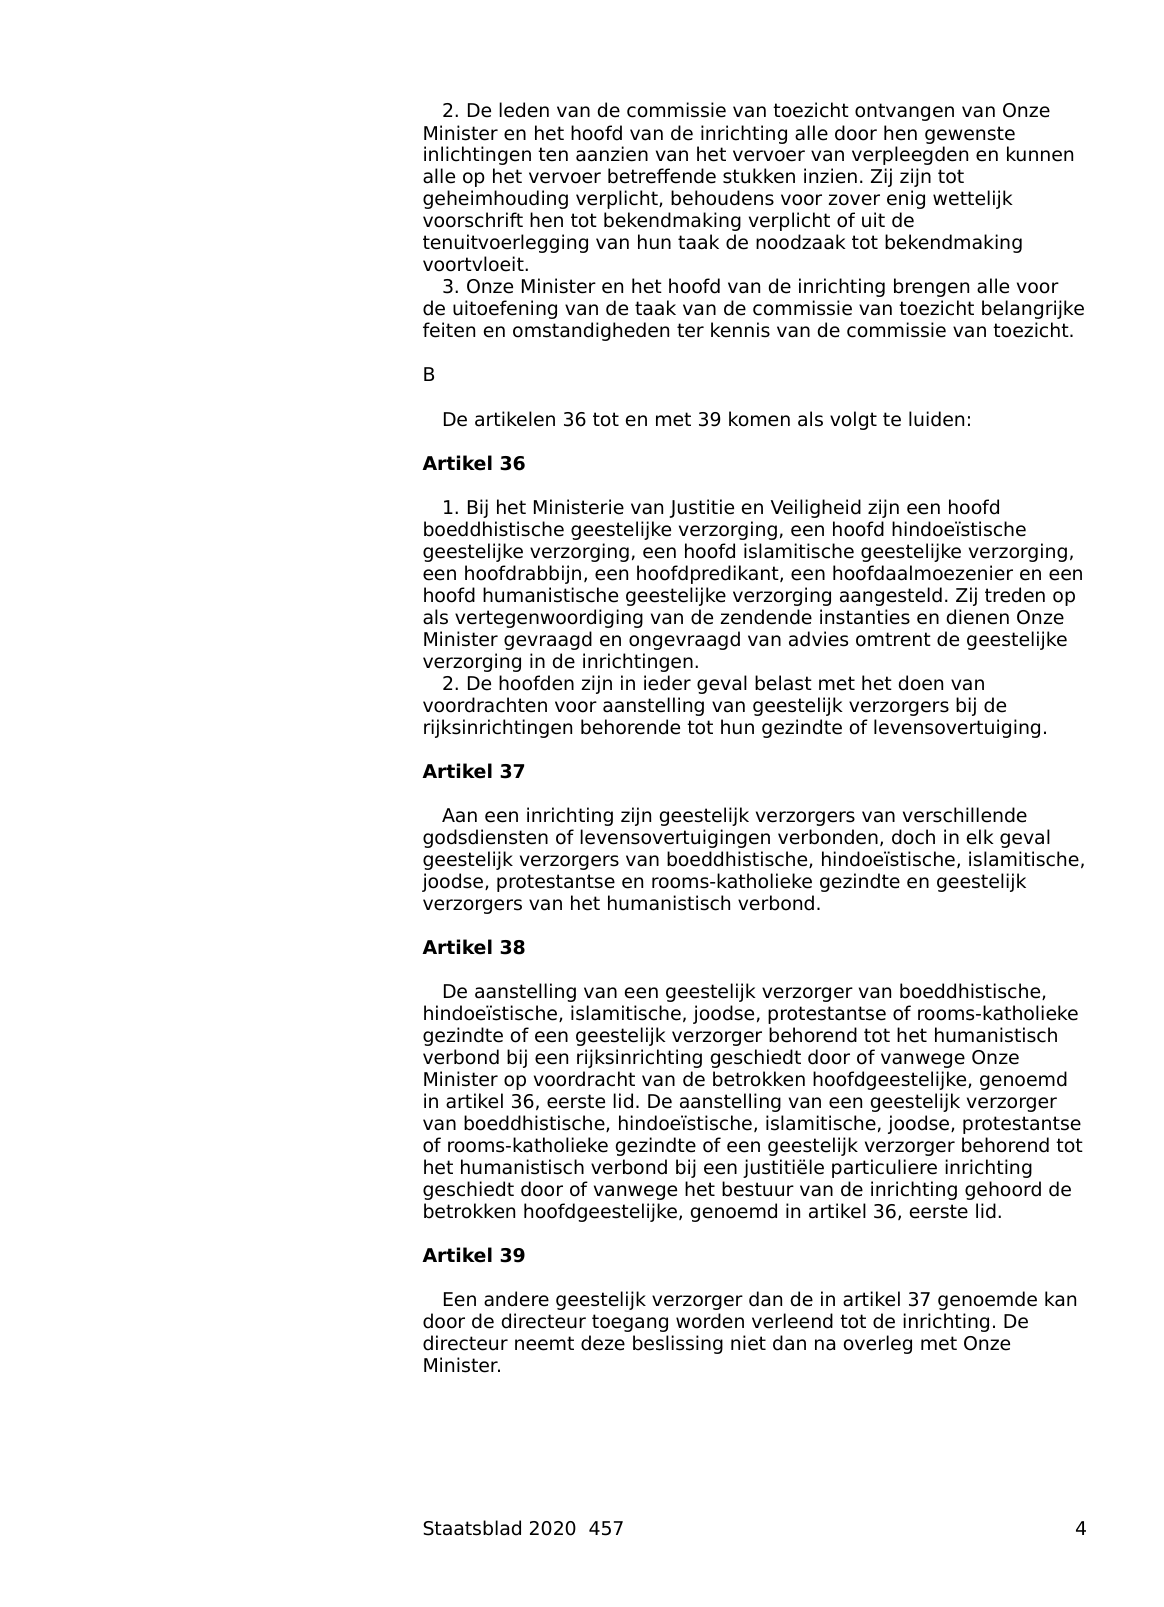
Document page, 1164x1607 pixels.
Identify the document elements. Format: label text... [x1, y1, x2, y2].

text Aan een inrichting zijn geestelijk verzorgers van verschillende godsdiensten of levensovertuigingen verbonden, doch in elk geval geestelijk verzorgers van boeddhistische, hindoeïstische, islamitische, joodse, protestantse en rooms-katholieke gezindte en geestelijk verzorgers van het humanistisch verbond. [422, 805, 1087, 915]
text 1. Bij het Ministerie van Justitie en Veiligheid zijn een hoofd boeddhistische geestelijke verzorging, een hoofd hindoeïstische geestelijke verzorging, een hoofd islamitische geestelijke verzorging, een hoofdrabbijn, een hoofdpredikant, een hoofdaalmoezenier en een hoofd humanistische geestelijke verzorging aangesteld. Zij treden op als vertegenwoordiging van de zendende instanties en dienen Onze Minister gevraagd en ongevraagd van advies omtrent de geestelijke verzorging in de inrichtingen. [422, 497, 1087, 673]
text Een andere geestelijk verzorger dan de in artikel 37 genoemde kan door de directeur toegang worden verleend tot de inrichting. De directeur neemt deze beslissing niet dan na overleg met Onze Minister. [422, 1289, 1087, 1377]
subtitle Artikel 39 [422, 1245, 1087, 1267]
text 2. De hoofden zijn in ieder geval belast met het doen van voordrachten voor aanstelling van geestelijk verzorgers bij de rijksinrichtingen behorende tot hun gezindte of levensovertuiging. [422, 673, 1087, 739]
text De aanstelling van een geestelijk verzorger van boeddhistische, hindoeïstische, islamitische, joodse, protestantse of rooms-katholieke gezindte of een geestelijk verzorger behorend tot het humanistisch verbond bij een rijksinrichting geschiedt door of vanwege Onze Minister op voordracht van de betrokken hoofdgeestelijke, genoemd in artikel 36, eerste lid. De aanstelling van een geestelijk verzorger van boeddhistische, hindoeïstische, islamitische, joodse, protestantse of rooms-katholieke gezindte of een geestelijk verzorger behorend tot het humanistisch verbond bij een justitiële particuliere inrichting geschiedt door of vanwege het bestuur van de inrichting gehoord de betrokken hoofdgeestelijke, genoemd in artikel 36, eerste lid. [422, 981, 1087, 1223]
subtitle Artikel 37 [422, 761, 1087, 783]
subtitle Artikel 38 [422, 937, 1087, 959]
text De artikelen 36 tot en met 39 komen als volgt te luiden: [422, 408, 1087, 431]
subtitle Artikel 36 [422, 453, 1087, 475]
text 3. Onze Minister en het hoofd van de inrichting brengen alle voor de uitoefening van de taak van de commissie van toezicht belangrijke feiten en omstandigheden ter kennis van de commissie van toezicht. [422, 276, 1087, 342]
text 2. De leden van de commissie van toezicht ontvangen van Onze Minister en het hoofd van de inrichting alle door hen gewenste inlichtingen ten aanzien van het vervoer van verpleegden en kunnen alle op het vervoer betreffende stukken inzien. Zij zijn tot geheimhouding verplicht, behoudens voor zover enig wettelijk voorschrift hen tot bekendmaking verplicht of uit de tenuitvoerlegging van hun taak de noodzaak tot bekendmaking voortvloeit. [422, 100, 1087, 276]
text B [422, 364, 1087, 386]
